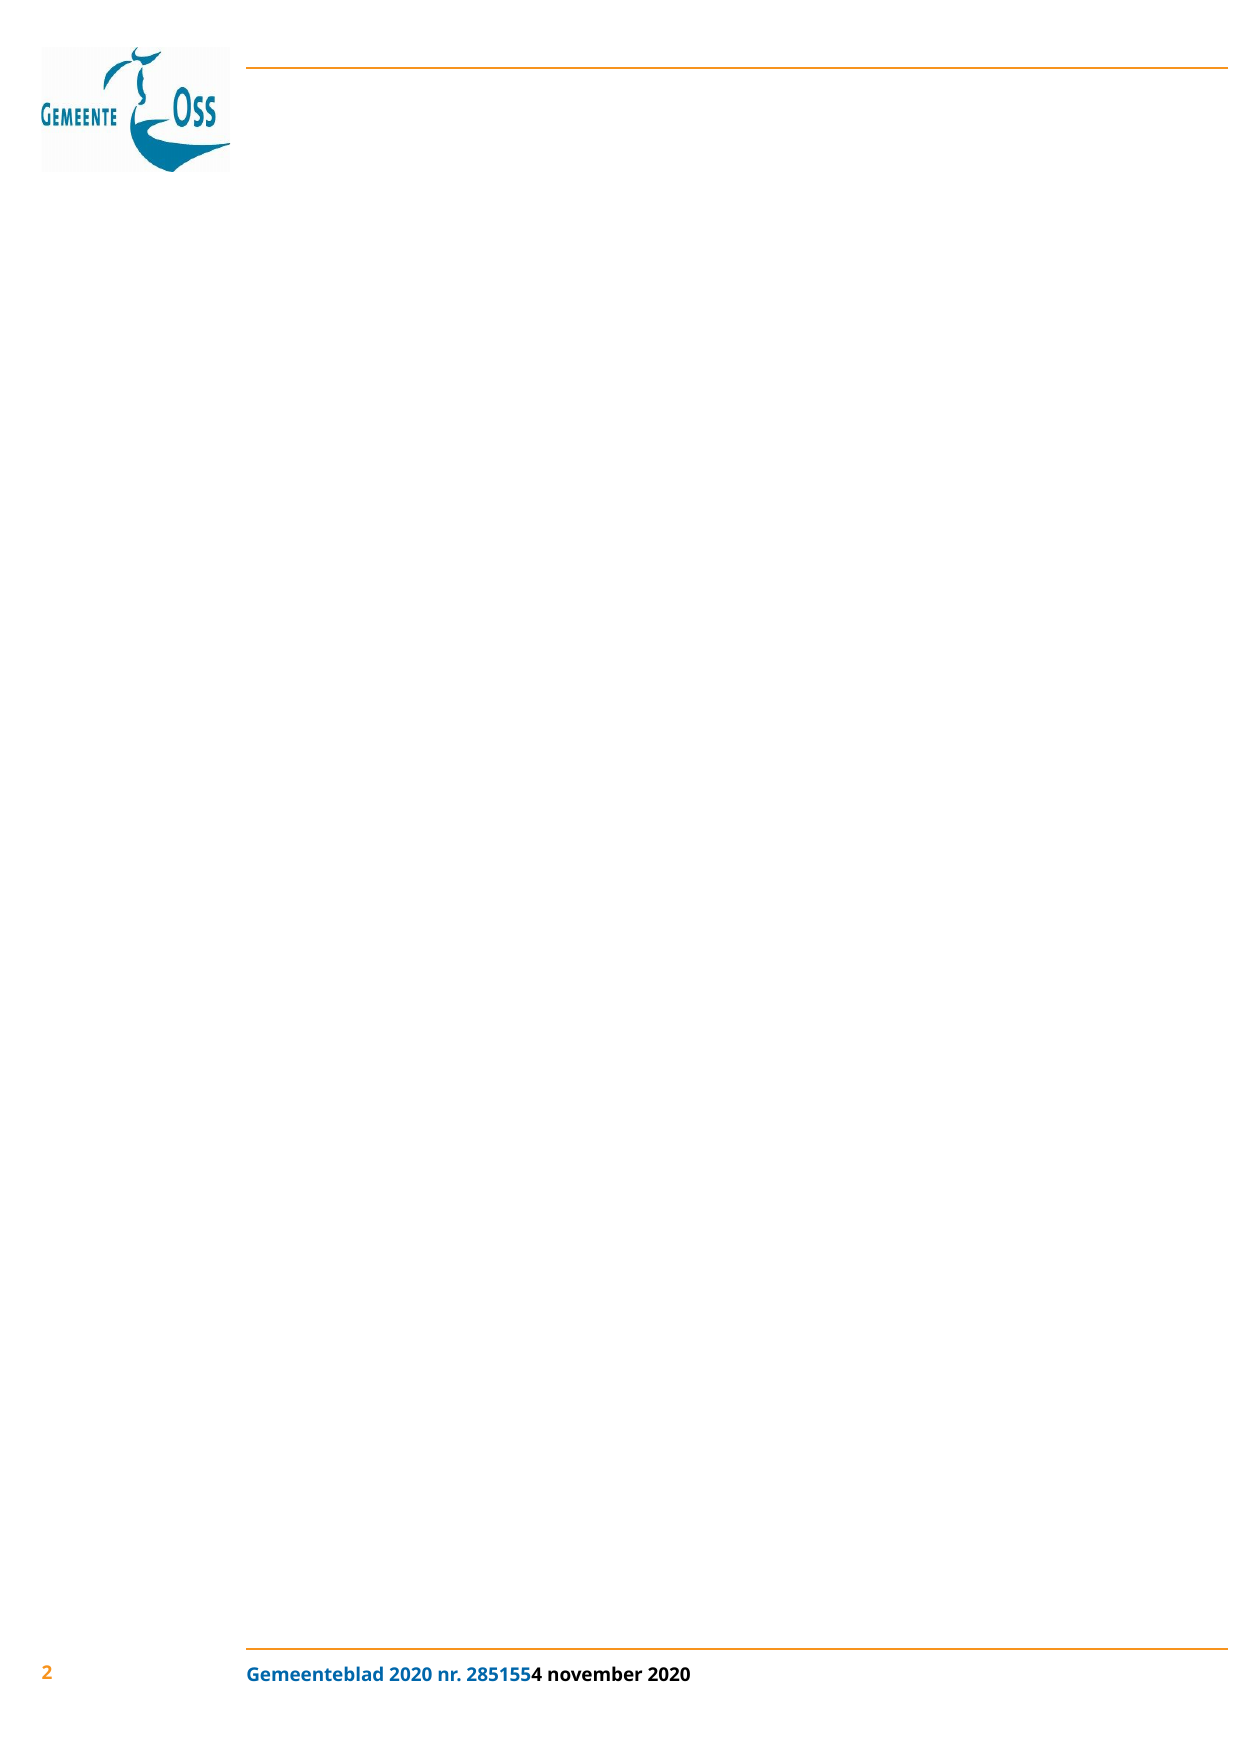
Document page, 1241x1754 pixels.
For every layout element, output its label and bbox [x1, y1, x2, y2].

picture [41, 47, 231, 172]
